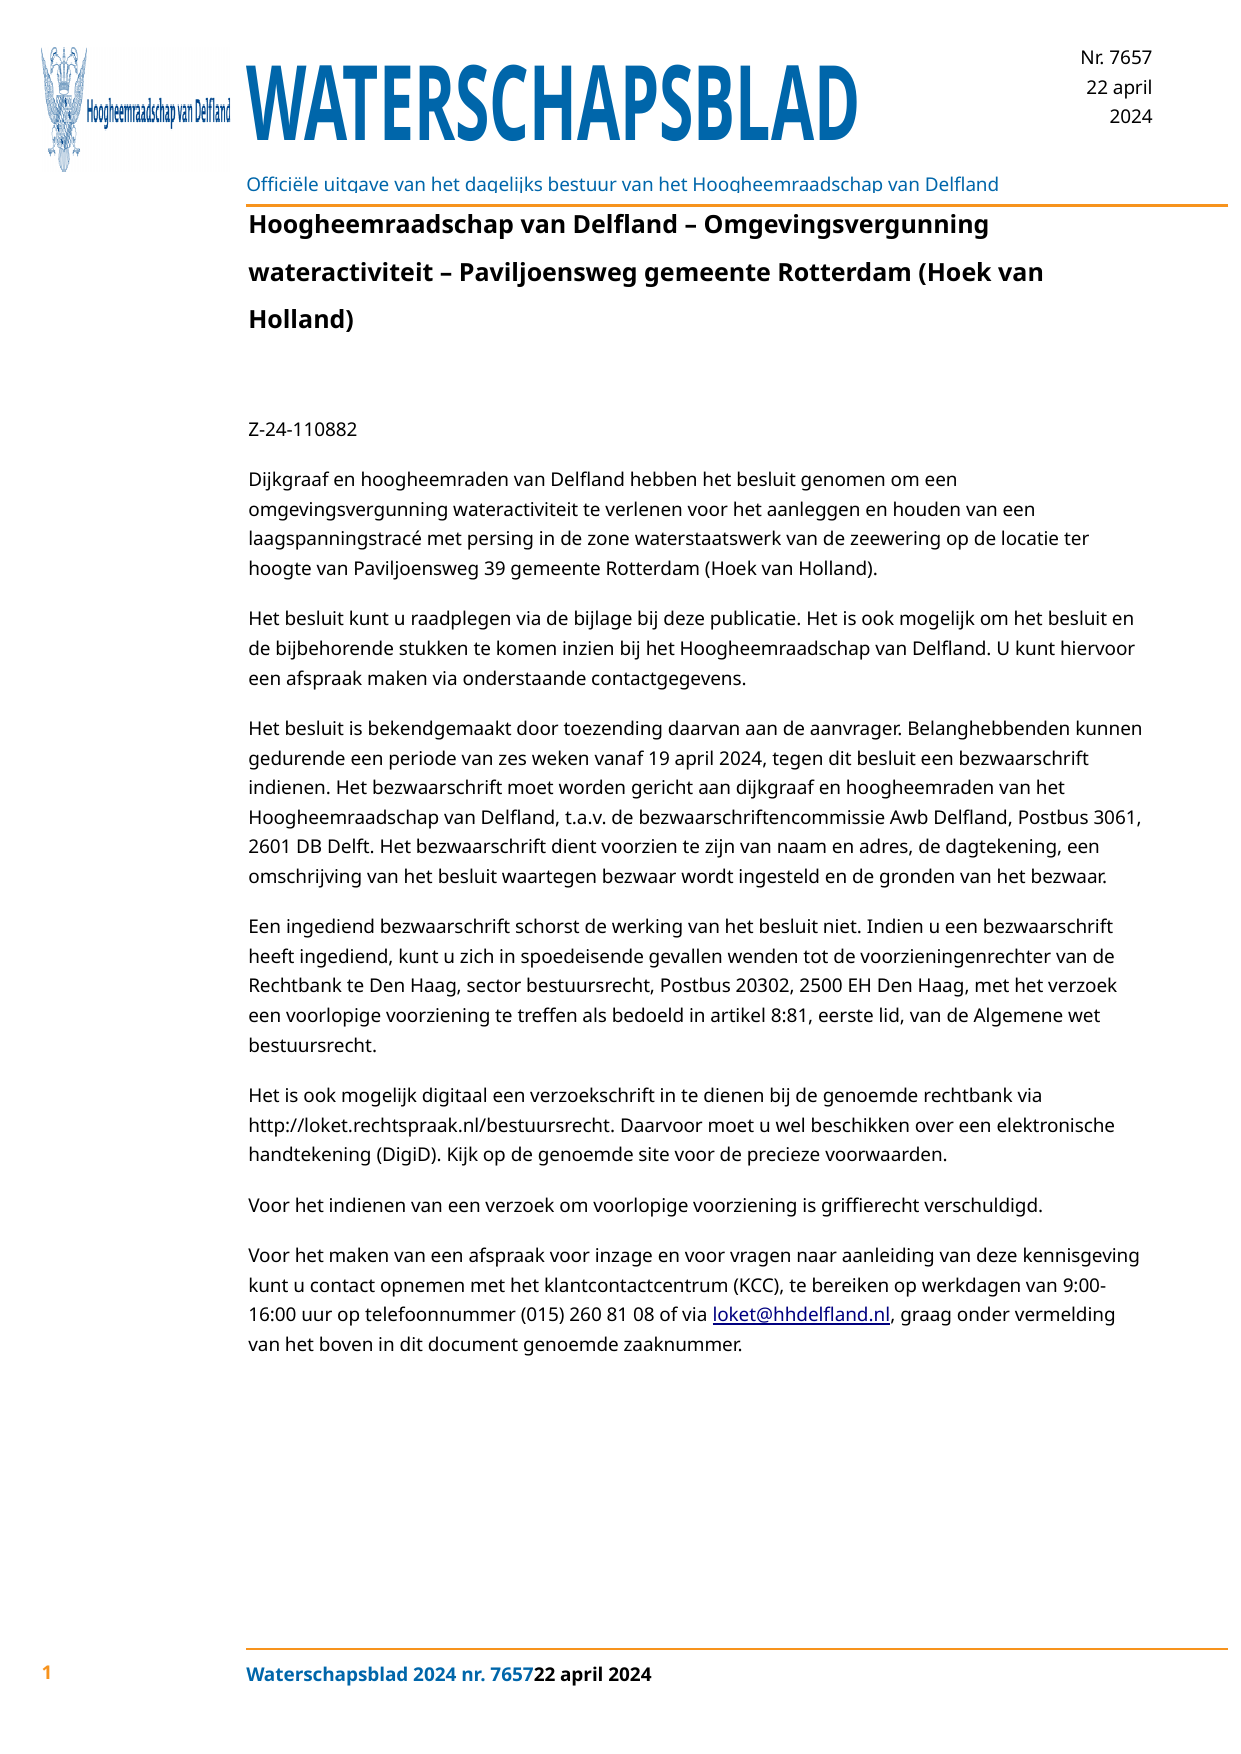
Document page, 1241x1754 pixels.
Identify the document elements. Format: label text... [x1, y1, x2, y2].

text Voor het indienen van een verzoek om voorlopige voorziening is griffierecht verschuldigd. [248, 1192, 1152, 1217]
text Z-24-110882 [248, 416, 1152, 442]
text Het is ook mogelijk digitaal een verzoekschrift in te dienen bij de genoemde rechtbank via http://loket.rechtspraak.nl/bestuursrecht. Daarvoor moet u wel beschikken over een elektronische handtekening (DigiD). Kijk op de genoemde site voor de precieze voorwaarden. [248, 1082, 1152, 1167]
text Het besluit kunt u raadplegen via de bijlage bij deze publicatie. Het is ook mogelijk om het besluit en de bijbehorende stukken te komen inzien bij het Hoogheemraadschap van Delfland. U kunt hiervoor een afspraak maken via onderstaande contactgegevens. [248, 606, 1152, 690]
picture [41, 47, 231, 172]
text Dijkgraaf en hoogheemraden van Delfland hebben het besluit genomen om een omgevingsvergunning wateractiviteit te verlenen voor het aanleggen en houden van een laagspanningstracé met persing in de zone waterstaatswerk van de zeewering op de locatie ter hoogte van Paviljoensweg 39 gemeente Rotterdam (Hoek van Holland). [248, 466, 1152, 581]
text Een ingediend bezwaarschrift schorst de werking van het besluit niet. Indien u een bezwaarschrift heeft ingediend, kunt u zich in spoedeisende gevallen wenden tot de voorzieningenrechter van de Rechtbank te Den Haag, sector bestuursrecht, Postbus 20302, 2500 EH Den Haag, met het verzoek een voorlopige voorziening te treffen als bedoeld in artikel 8:81, eerste lid, van de Algemene wet bestuursrecht. [248, 913, 1152, 1057]
text Het besluit is bekendgemaakt door toezending daarvan aan de aanvrager. Belanghebbenden kunnen gedurende een periode van zes weken vanaf 19 april 2024, tegen dit besluit een bezwaarschrift indienen. Het bezwaarschrift moet worden gericht aan dijkgraaf en hoogheemraden van het Hoogheemraadschap van Delfland, t.a.v. de bezwaarschriftencommissie Awb Delfland, Postbus 3061, 2601 DB Delft. Het bezwaarschrift dient voorzien te zijn van naam en adres, de dagtekening, een omschrijving van het besluit waartegen bezwaar wordt ingesteld en de gronden van het bezwaar. [248, 715, 1152, 889]
text Voor het maken van een afspraak voor inzage en voor vragen naar aanleiding van deze kennisgeving kunt u contact opnemen met het klantcontactcentrum (KCC), te bereiken op werkdagen van 9:00-16:00 uur op telefoonnummer (015) 260 81 08 of via loket@hhdelfland.nl, graag onder vermelding van het boven in dit document genoemde zaaknummer. [248, 1242, 1152, 1357]
text Hoogheemraadschap van Delfland – Omgevingsvergunning wateractiviteit – Paviljoensweg gemeente Rotterdam (Hoek van Holland) [248, 207, 1152, 336]
